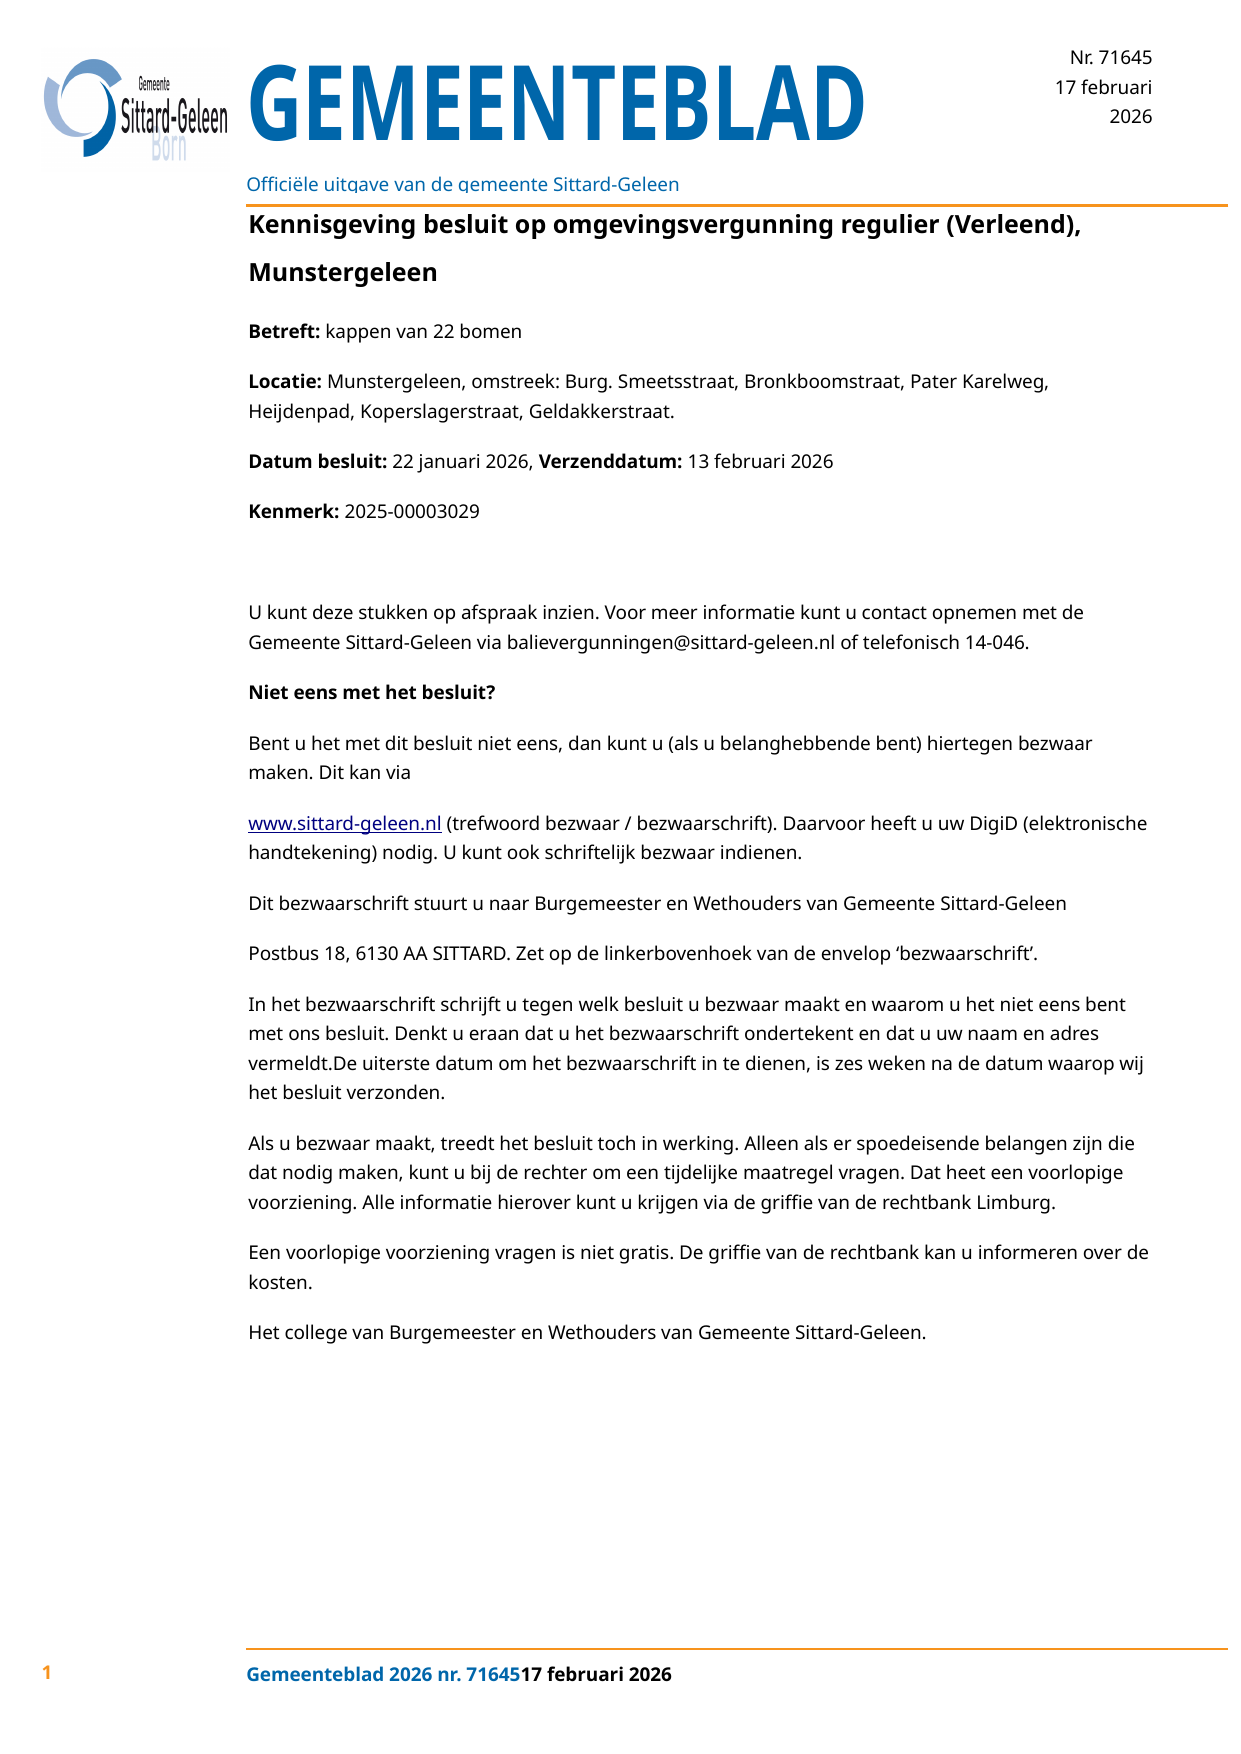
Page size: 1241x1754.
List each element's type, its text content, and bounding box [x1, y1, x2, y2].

text Bent u het met dit besluit niet eens, dan kunt u (als u belanghebbende bent) hiertegen bezwaar maken. Dit kan via [248, 730, 1152, 785]
text In het bezwaarschrift schrijft u tegen welk besluit u bezwaar maakt en waarom u het niet eens bent met ons besluit. Denkt u eraan dat u het bezwaarschrift ondertekent en dat u uw naam en adres vermeldt.De uiterste datum om het bezwaarschrift in te dienen, is zes weken na de datum waarop wij het besluit verzonden. [248, 991, 1152, 1105]
text U kunt deze stukken op afspraak inzien. Voor meer informatie kunt u contact opnemen met de Gemeente Sittard-Geleen via balievergunningen@sittard-geleen.nl of telefonisch 14-046. [248, 599, 1152, 655]
text Niet eens met het besluit? [248, 679, 1152, 705]
text Datum besluit: 22 januari 2026, Verzenddatum: 13 februari 2026 [248, 448, 1152, 474]
text Locatie: Munstergeleen, omstreek: Burg. Smeetsstraat, Bronkboomstraat, Pater Karelweg, Heijdenpad, Koperslagerstraat, Geldakkerstraat. [248, 368, 1152, 424]
text Postbus 18, 6130 AA SITTARD. Zet op de linkerbovenhoek van de envelop ‘bezwaarschrift’. [248, 940, 1152, 966]
text Het college van Burgemeester en Wethouders van Gemeente Sittard-Geleen. [248, 1319, 1152, 1345]
text www.sittard-geleen.nl (trefwoord bezwaar / bezwaarschrift). Daarvoor heeft u uw DigiD (elektronische handtekening) nodig. U kunt ook schriftelijk bezwaar indienen. [248, 810, 1152, 865]
text Als u bezwaar maakt, treedt het besluit toch in werking. Alleen als er spoedeisende belangen zijn die dat nodig maken, kunt u bij de rechter om een tijdelijke maatregel vragen. Dat heet een voorlopige voorziening. Alle informatie hierover kunt u krijgen via de griffie van de rechtbank Limburg. [248, 1130, 1152, 1215]
text Dit bezwaarschrift stuurt u naar Burgemeester en Wethouders van Gemeente Sittard-Geleen [248, 890, 1152, 916]
picture [41, 47, 231, 172]
text Kenmerk: 2025-00003029 [248, 499, 1152, 524]
text Een voorlopige voorziening vragen is niet gratis. De griffie van de rechtbank kan u informeren over de kosten. [248, 1239, 1152, 1295]
text Kennisgeving besluit op omgevingsvergunning regulier (Verleend), Munstergeleen [248, 207, 1152, 288]
text Betreft: kappen van 22 bomen [248, 318, 1152, 344]
